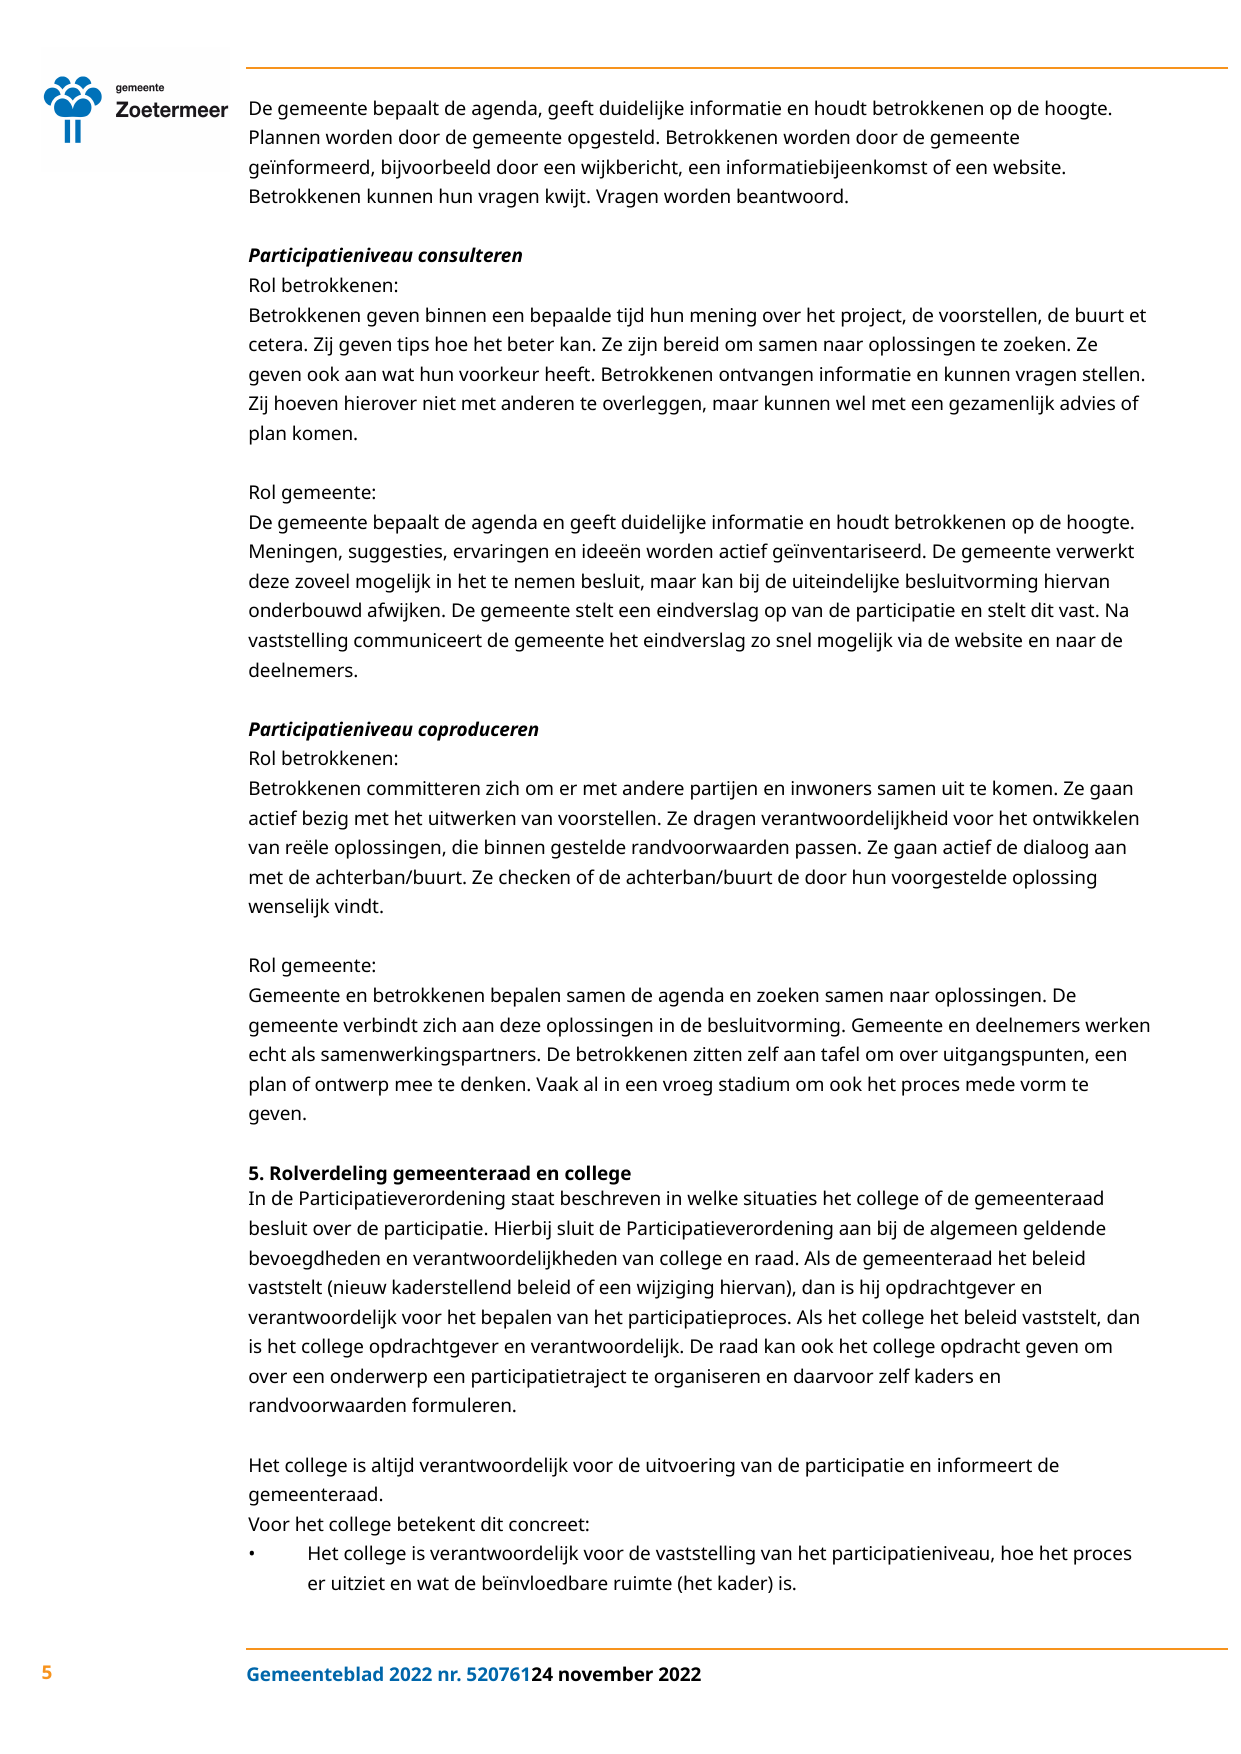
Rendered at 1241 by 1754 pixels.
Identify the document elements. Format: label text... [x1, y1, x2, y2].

text Het college is altijd verantwoordelijk voor de uitvoering van de participatie en informeert de gemeenteraad. [248, 1452, 1152, 1507]
text 5. Rolverdeling gemeenteraad en college [248, 1160, 1152, 1186]
text Gemeente en betrokkenen bepalen samen de agenda en zoeken samen naar oplossingen. De gemeente verbindt zich aan deze oplossingen in de besluitvorming. Gemeente en deelnemers werken echt als samenwerkingspartners. De betrokkenen zitten zelf aan tafel om over uitgangspunten, een plan of ontwerp mee te denken. Vaak al in een vroeg stadium om ook het proces mede vorm te geven. [248, 982, 1152, 1126]
text Voor het college betekent dit concreet: [248, 1511, 1152, 1537]
text Betrokkenen committeren zich om er met andere partijen en inwoners samen uit te komen. Ze gaan actief bezig met het uitwerken van voorstellen. Ze dragen verantwoordelijkheid voor het ontwikkelen van reële oplossingen, die binnen gestelde randvoorwaarden passen. Ze gaan actief de dialoog aan met de achterban/buurt. Ze checken of de achterban/buurt de door hun voorgestelde oplossing wenselijk vindt. [248, 775, 1152, 919]
list Het college is verantwoordelijk voor de vaststelling van het participatieniveau, hoe het proces er uitziet en wat de beïnvloedbare ruimte (het kader) is. [248, 1541, 1152, 1596]
text De gemeente bepaalt de agenda en geeft duidelijke informatie en houdt betrokkenen op de hoogte. Meningen, suggesties, ervaringen en ideeën worden actief geïnventariseerd. De gemeente verwerkt deze zoveel mogelijk in het te nemen besluit, maar kan bij de uiteindelijke besluitvorming hiervan onderbouwd afwijken. De gemeente stelt een eindverslag op van de participatie en stelt dit vast. Na vaststelling communiceert de gemeente het eindverslag zo snel mogelijk via de website en naar de deelnemers. [248, 509, 1152, 683]
text Rol betrokkenen: [248, 746, 1152, 771]
picture [41, 47, 231, 172]
text Participatieniveau coproduceren [248, 716, 1152, 742]
text Participatieniveau consulteren [248, 243, 1152, 268]
text In de Participatieverordening staat beschreven in welke situaties het college of de gemeenteraad besluit over de participatie. Hierbij sluit de Participatieverordening aan bij de algemeen geldende bevoegdheden en verantwoordelijkheden van college en raad. Als de gemeenteraad het beleid vaststelt (nieuw kaderstellend beleid of een wijziging hiervan), dan is hij opdrachtgever en verantwoordelijk voor het bepalen van het participatieproces. Als het college het beleid vaststelt, dan is het college opdrachtgever en verantwoordelijk. De raad kan ook het college opdracht geven om over een onderwerp een participatietraject te organiseren en daarvoor zelf kaders en randvoorwaarden formuleren. [248, 1186, 1152, 1418]
text Rol gemeente: [248, 479, 1152, 505]
text Rol gemeente: [248, 953, 1152, 978]
text Rol betrokkenen: [248, 272, 1152, 298]
text Betrokkenen geven binnen een bepaalde tijd hun mening over het project, de voorstellen, de buurt et cetera. Zij geven tips hoe het beter kan. Ze zijn bereid om samen naar oplossingen te zoeken. Ze geven ook aan wat hun voorkeur heeft. Betrokkenen ontvangen informatie en kunnen vragen stellen. Zij hoeven hierover niet met anderen te overleggen, maar kunnen wel met een gezamenlijk advies of plan komen. [248, 302, 1152, 446]
text De gemeente bepaalt de agenda, geeft duidelijke informatie en houdt betrokkenen op de hoogte. Plannen worden door de gemeente opgesteld. Betrokkenen worden door de gemeente geïnformeerd, bijvoorbeeld door een wijkbericht, een informatiebijeenkomst of een website. Betrokkenen kunnen hun vragen kwijt. Vragen worden beantwoord. [248, 95, 1152, 209]
